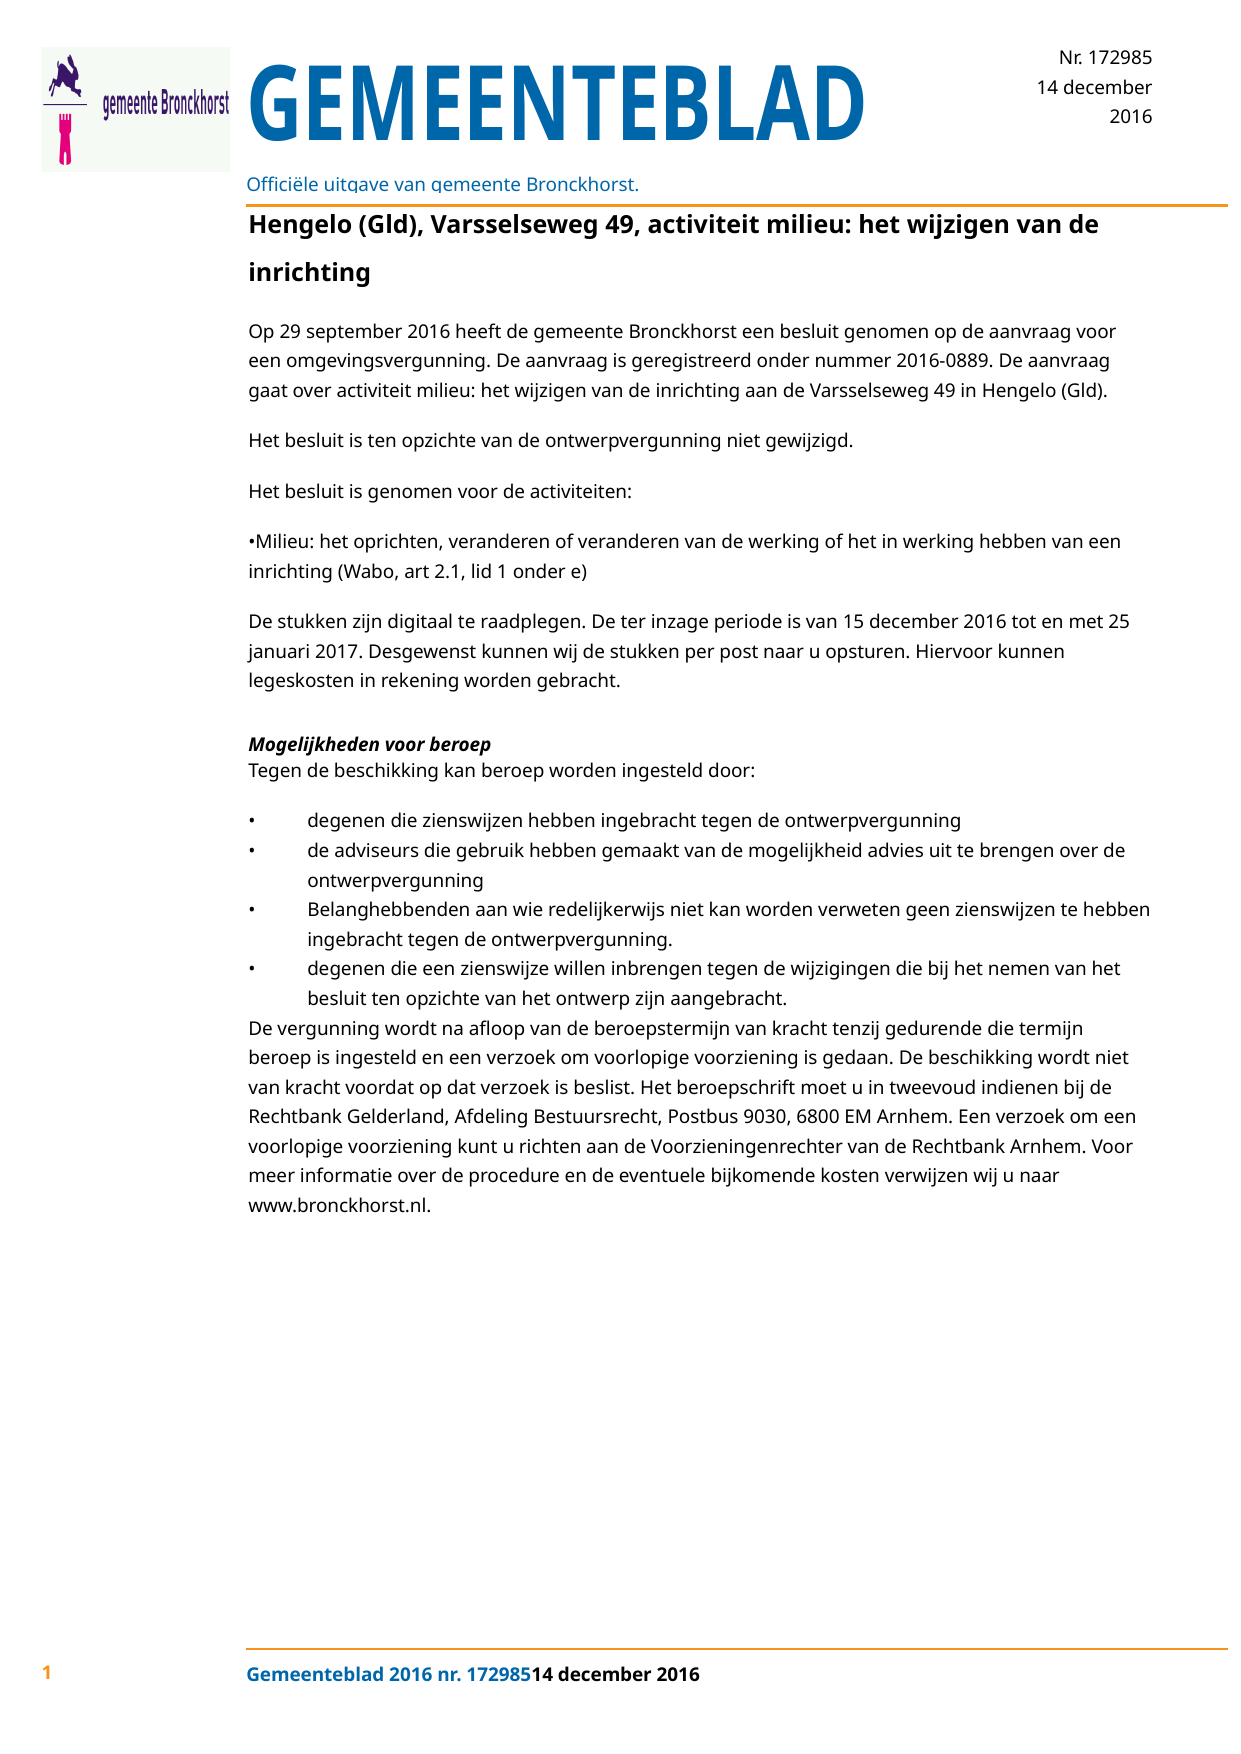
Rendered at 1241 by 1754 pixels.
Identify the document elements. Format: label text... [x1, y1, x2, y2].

list Belanghebbenden aan wie redelijkerwijs niet kan worden verweten geen zienswijzen te hebben ingebracht tegen de ontwerpvergunning. [248, 896, 1152, 952]
text Op 29 september 2016 heeft de gemeente Bronckhorst een besluit genomen op de aanvraag voor een omgevingsvergunning. De aanvraag is geregistreerd onder nummer 2016-0889. De aanvraag gaat over activiteit milieu: het wijzigen van de inrichting aan de Varsselseweg 49 in Hengelo (Gld). [248, 318, 1152, 403]
text •Milieu: het oprichten, veranderen of veranderen van de werking of het in werking hebben van een inrichting (Wabo, art 2.1, lid 1 onder e) [248, 528, 1152, 584]
text Het besluit is ten opzichte van de ontwerpvergunning niet gewijzigd. [248, 427, 1152, 453]
text Mogelijkheden voor beroep [248, 731, 1152, 757]
text Het besluit is genomen voor de activiteiten: [248, 478, 1152, 504]
text De vergunning wordt na afloop van de beroepstermijn van kracht tenzij gedurende die termijn beroep is ingesteld en een verzoek om voorlopige voorziening is gedaan. De beschikking wordt niet van kracht voordat op dat verzoek is beslist. Het beroepschrift moet u in tweevoud indienen bij de Rechtbank Gelderland, Afdeling Bestuursrecht, Postbus 9030, 6800 EM Arnhem. Een verzoek om een voorlopige voorziening kunt u richten aan de Voorzieningenrechter van de Rechtbank Arnhem. Voor meer informatie over de procedure en de eventuele bijkomende kosten verwijzen wij u naar www.bronckhorst.nl. [248, 1015, 1152, 1218]
list de adviseurs die gebruik hebben gemaakt van de mogelijkheid advies uit te brengen over de ontwerpvergunning [248, 837, 1152, 892]
list degenen die zienswijzen hebben ingebracht tegen de ontwerpvergunning [248, 808, 1152, 833]
text De stukken zijn digitaal te raadplegen. De ter inzage periode is van 15 december 2016 tot en met 25 januari 2017. Desgewenst kunnen wij de stukken per post naar u opsturen. Hiervoor kunnen legeskosten in rekening worden gebracht. [248, 608, 1152, 693]
text Hengelo (Gld), Varsselseweg 49, activiteit milieu: het wijzigen van de inrichting [248, 207, 1152, 288]
text Tegen de beschikking kan beroep worden ingesteld door: [248, 757, 1152, 783]
list degenen die een zienswijze willen inbrengen tegen de wijzigingen die bij het nemen van het besluit ten opzichte van het ontwerp zijn aangebracht. [248, 956, 1152, 1011]
picture [41, 47, 231, 172]
